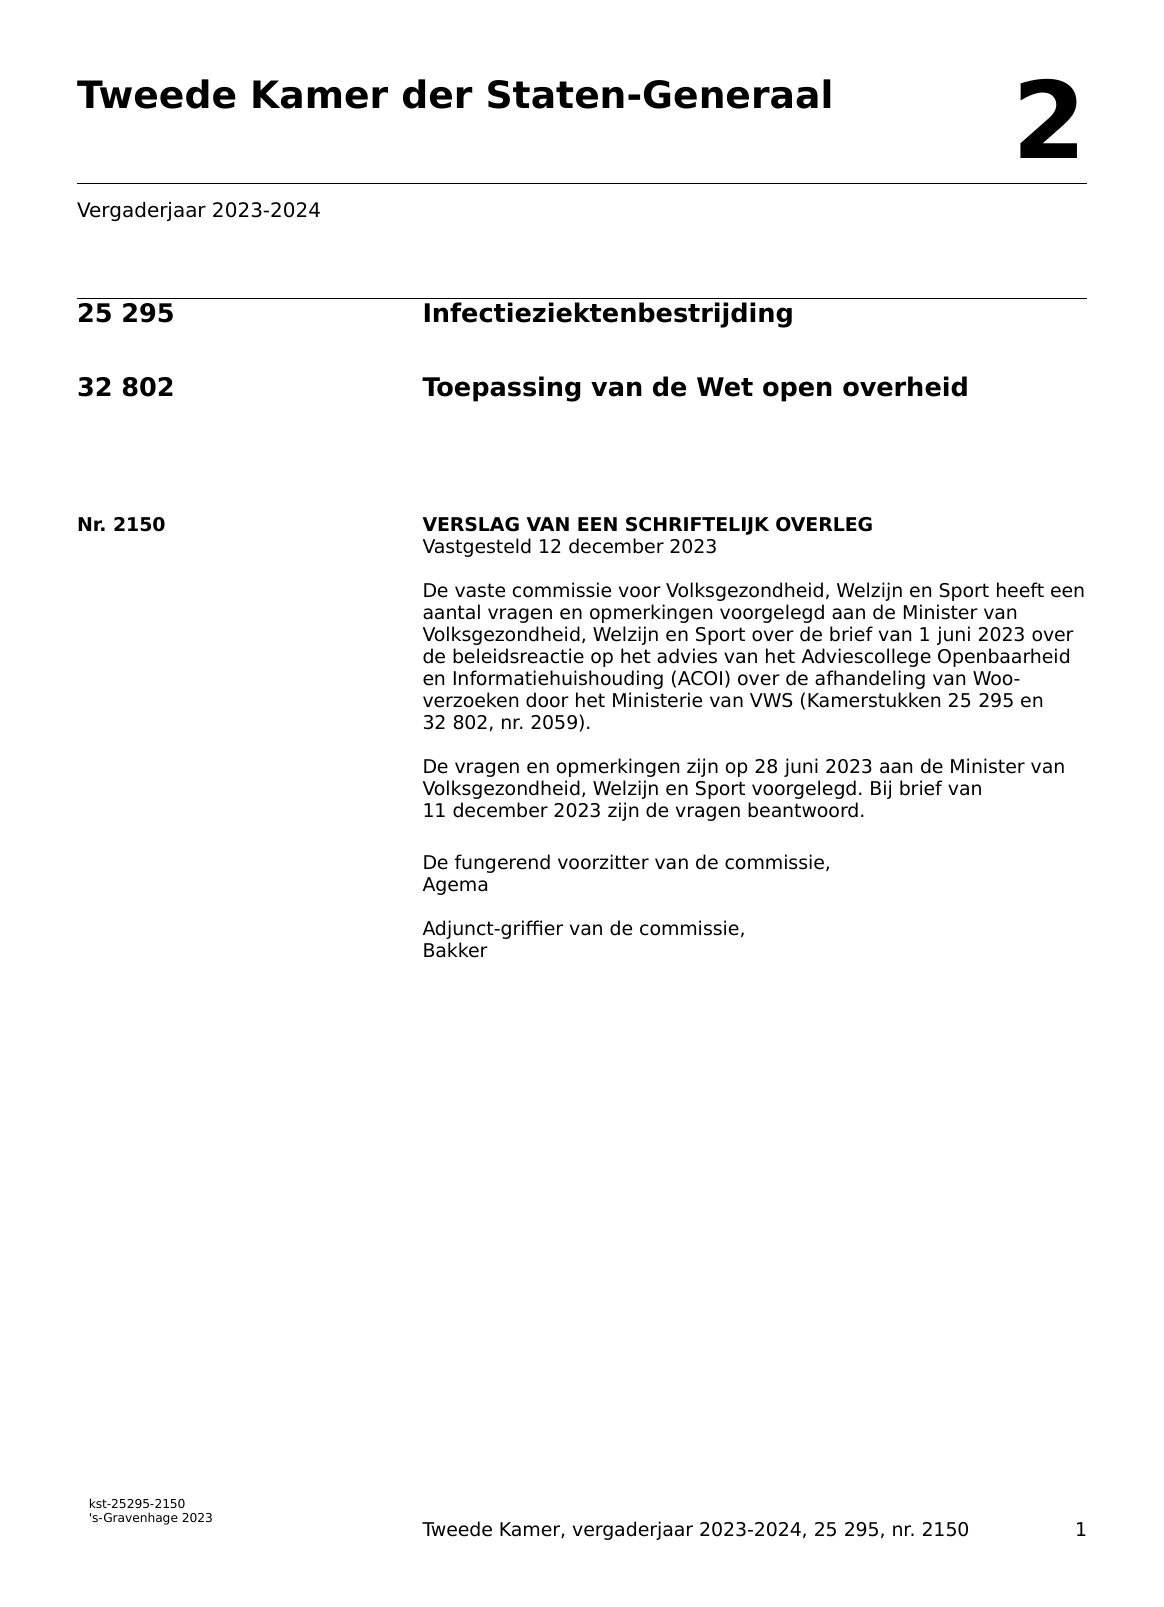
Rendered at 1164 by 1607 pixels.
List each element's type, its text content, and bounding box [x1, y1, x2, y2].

text De vragen en opmerkingen zijn op 28 juni 2023 aan de Minister van Volksgezondheid, Welzijn en Sport voorgelegd. Bij brief van 11 december 2023 zijn de vragen beantwoord. [422, 756, 1087, 822]
table_cell Vergaderjaar 2023-2024 [77, 184, 1087, 298]
subtitle 32 802 Toepassing van de Wet open overheid [77, 373, 1087, 403]
text Vastgesteld 12 december 2023 [422, 536, 1087, 558]
text 's-Gravenhage 2023 [88, 1511, 323, 1525]
subtitle 25 295 Infectieziektenbestrijding [77, 299, 1087, 329]
subtitle Nr. 2150 VERSLAG VAN EEN SCHRIFTELIJK OVERLEG [77, 514, 1087, 536]
text De fungerend voorzitter van de commissie, Agema [422, 852, 1087, 896]
text De vaste commissie voor Volksgezondheid, Welzijn en Sport heeft een aantal vragen en opmerkingen voorgelegd aan de Minister van Volksgezondheid, Welzijn en Sport over de brief van 1 juni 2023 over de beleidsreactie op het advies van het Adviescollege Openbaarheid en Informatiehuishouding (ACOI) over de afhandeling van Woo-verzoeken door het Ministerie van VWS (Kamerstukken 25 295 en 32 802, nr. 2059). [422, 580, 1087, 734]
table_header 2 [886, 59, 1087, 183]
table_header Tweede Kamer der Staten-Generaal [77, 59, 886, 183]
text kst-25295-2150 [88, 1497, 323, 1511]
text Adjunct-griffier van de commissie, Bakker [422, 918, 1087, 962]
